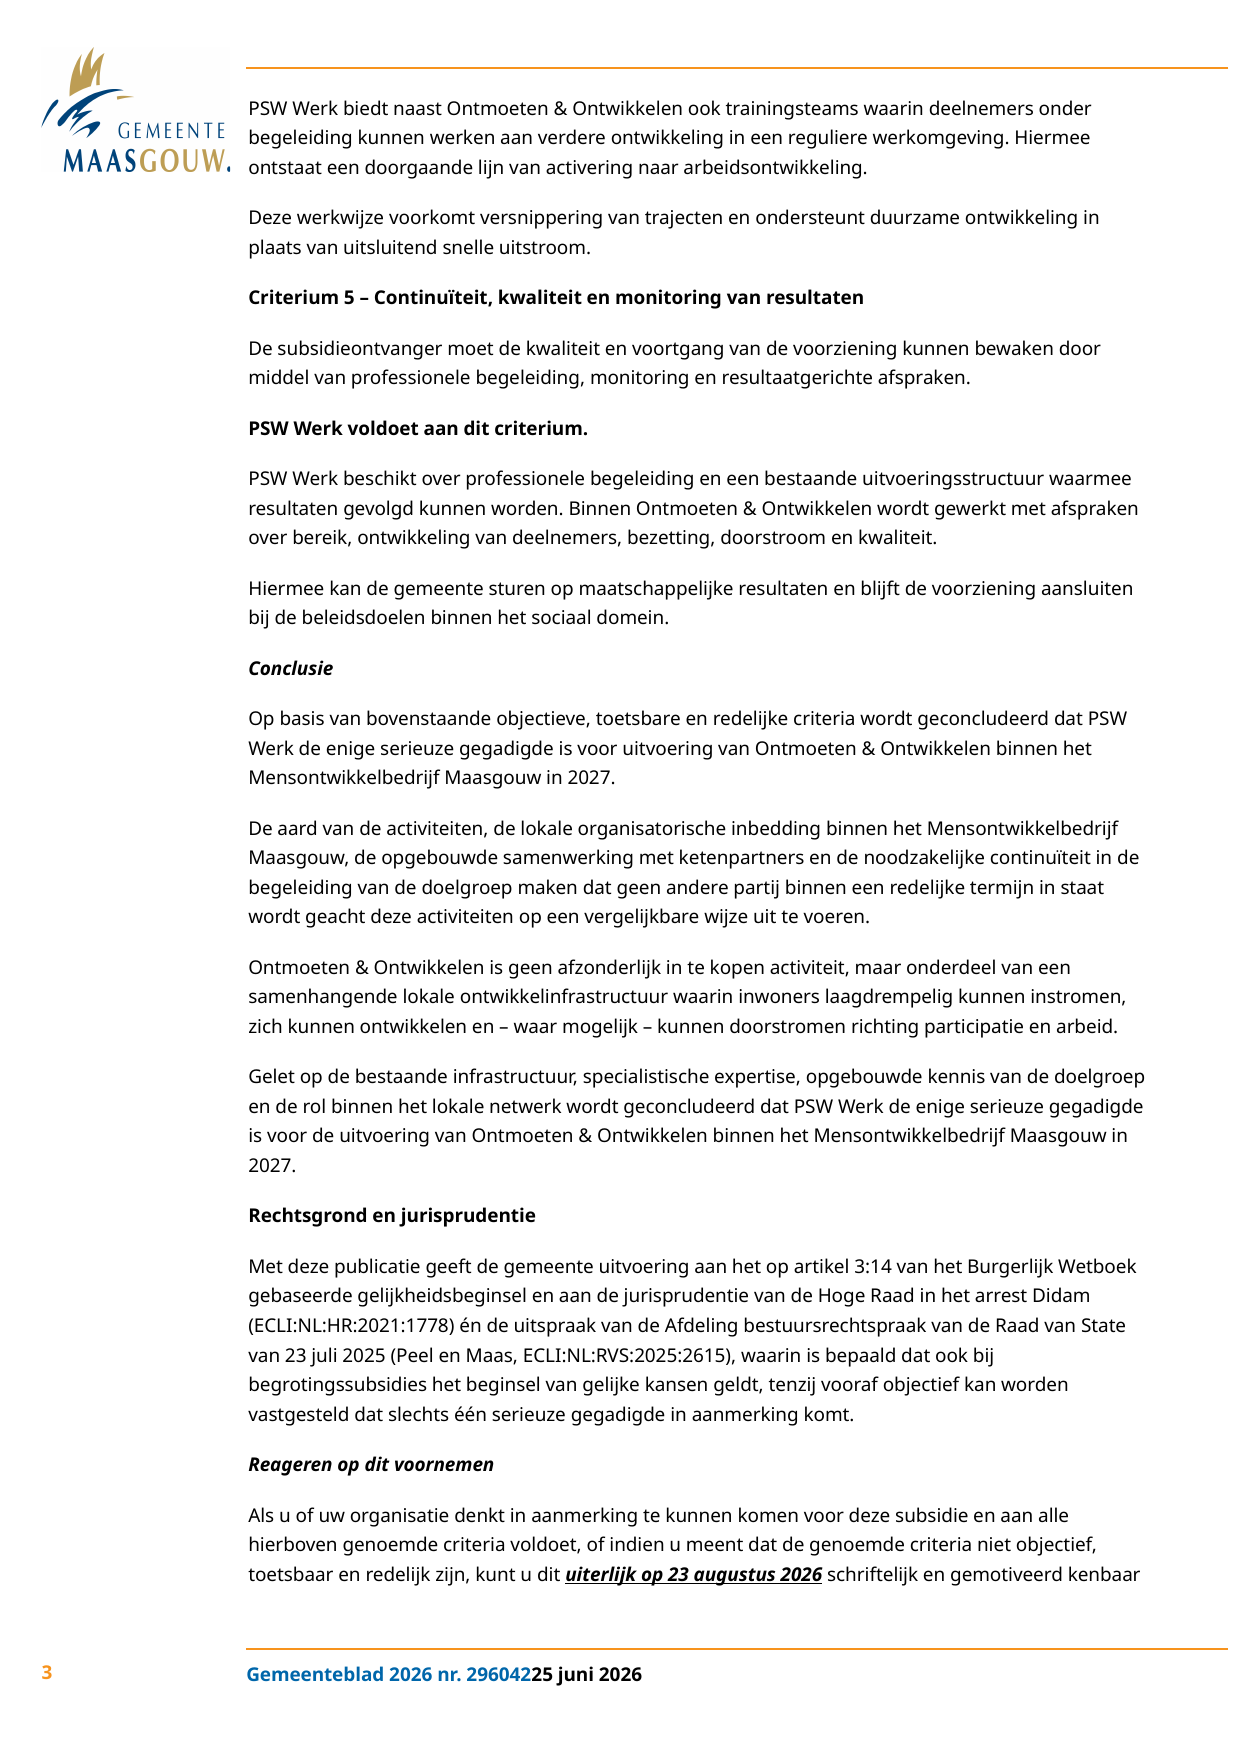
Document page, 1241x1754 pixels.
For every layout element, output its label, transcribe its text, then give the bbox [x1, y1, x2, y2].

text De aard van de activiteiten, de lokale organisatorische inbedding binnen het Mensontwikkelbedrijf Maasgouw, de opgebouwde samenwerking met ketenpartners en de noodzakelijke continuïteit in de begeleiding van de doelgroep maken dat geen andere partij binnen een redelijke termijn in staat wordt geacht deze activiteiten op een vergelijkbare wijze uit te voeren. [248, 815, 1152, 929]
text Criterium 5 – Continuïteit, kwaliteit en monitoring van resultaten [248, 284, 1152, 310]
text Rechtsgrond en jurisprudentie [248, 1203, 1152, 1228]
text Hiermee kan de gemeente sturen op maatschappelijke resultaten en blijft de voorziening aansluiten bij de beleidsdoelen binnen het sociaal domein. [248, 575, 1152, 630]
text PSW Werk beschikt over professionele begeleiding en een bestaande uitvoeringsstructuur waarmee resultaten gevolgd kunnen worden. Binnen Ontmoeten & Ontwikkelen wordt gewerkt met afspraken over bereik, ontwikkeling van deelnemers, bezetting, doorstroom en kwaliteit. [248, 465, 1152, 550]
text Conclusie [248, 655, 1152, 681]
text Gelet op de bestaande infrastructuur, specialistische expertise, opgebouwde kennis van de doelgroep en de rol binnen het lokale netwerk wordt geconcludeerd dat PSW Werk de enige serieuze gegadigde is voor de uitvoering van Ontmoeten & Ontwikkelen binnen het Mensontwikkelbedrijf Maasgouw in 2027. [248, 1063, 1152, 1178]
picture [41, 47, 231, 172]
text PSW Werk biedt naast Ontmoeten & Ontwikkelen ook trainingsteams waarin deelnemers onder begeleiding kunnen werken aan verdere ontwikkeling in een reguliere werkomgeving. Hiermee ontstaat een doorgaande lijn van activering naar arbeidsontwikkeling. [248, 95, 1152, 180]
text Als u of uw organisatie denkt in aanmerking te kunnen komen voor deze subsidie en aan alle hierboven genoemde criteria voldoet, of indien u meent dat de genoemde criteria niet objectief, toetsbaar en redelijk zijn, kunt u dit uiterlijk op 23 augustus 2026 schriftelijk en gemotiveerd kenbaar [248, 1502, 1152, 1587]
text Deze werkwijze voorkomt versnippering van trajecten en ondersteunt duurzame ontwikkeling in plaats van uitsluitend snelle uitstroom. [248, 204, 1152, 260]
text PSW Werk voldoet aan dit criterium. [248, 415, 1152, 441]
text Met deze publicatie geeft de gemeente uitvoering aan het op artikel 3:14 van het Burgerlijk Wetboek gebaseerde gelijkheidsbeginsel en aan de jurisprudentie van de Hoge Raad in het arrest Didam (ECLI:NL:HR:2021:1778) én de uitspraak van de Afdeling bestuursrechtspraak van de Raad van State van 23 juli 2025 (Peel en Maas, ECLI:NL:RVS:2025:2615), waarin is bepaald dat ook bij begrotingssubsidies het beginsel van gelijke kansen geldt, tenzij vooraf objectief kan worden vastgesteld dat slechts één serieuze gegadigde in aanmerking komt. [248, 1253, 1152, 1427]
text Op basis van bovenstaande objectieve, toetsbare en redelijke criteria wordt geconcludeerd dat PSW Werk de enige serieuze gegadigde is voor uitvoering van Ontmoeten & Ontwikkelen binnen het Mensontwikkelbedrijf Maasgouw in 2027. [248, 705, 1152, 790]
text Reageren op dit voornemen [248, 1451, 1152, 1477]
text De subsidieontvanger moet de kwaliteit en voortgang van de voorziening kunnen bewaken door middel van professionele begeleiding, monitoring en resultaatgerichte afspraken. [248, 335, 1152, 390]
text Ontmoeten & Ontwikkelen is geen afzonderlijk in te kopen activiteit, maar onderdeel van een samenhangende lokale ontwikkelinfrastructuur waarin inwoners laagdrempelig kunnen instromen, zich kunnen ontwikkelen en – waar mogelijk – kunnen doorstromen richting participatie en arbeid. [248, 954, 1152, 1039]
